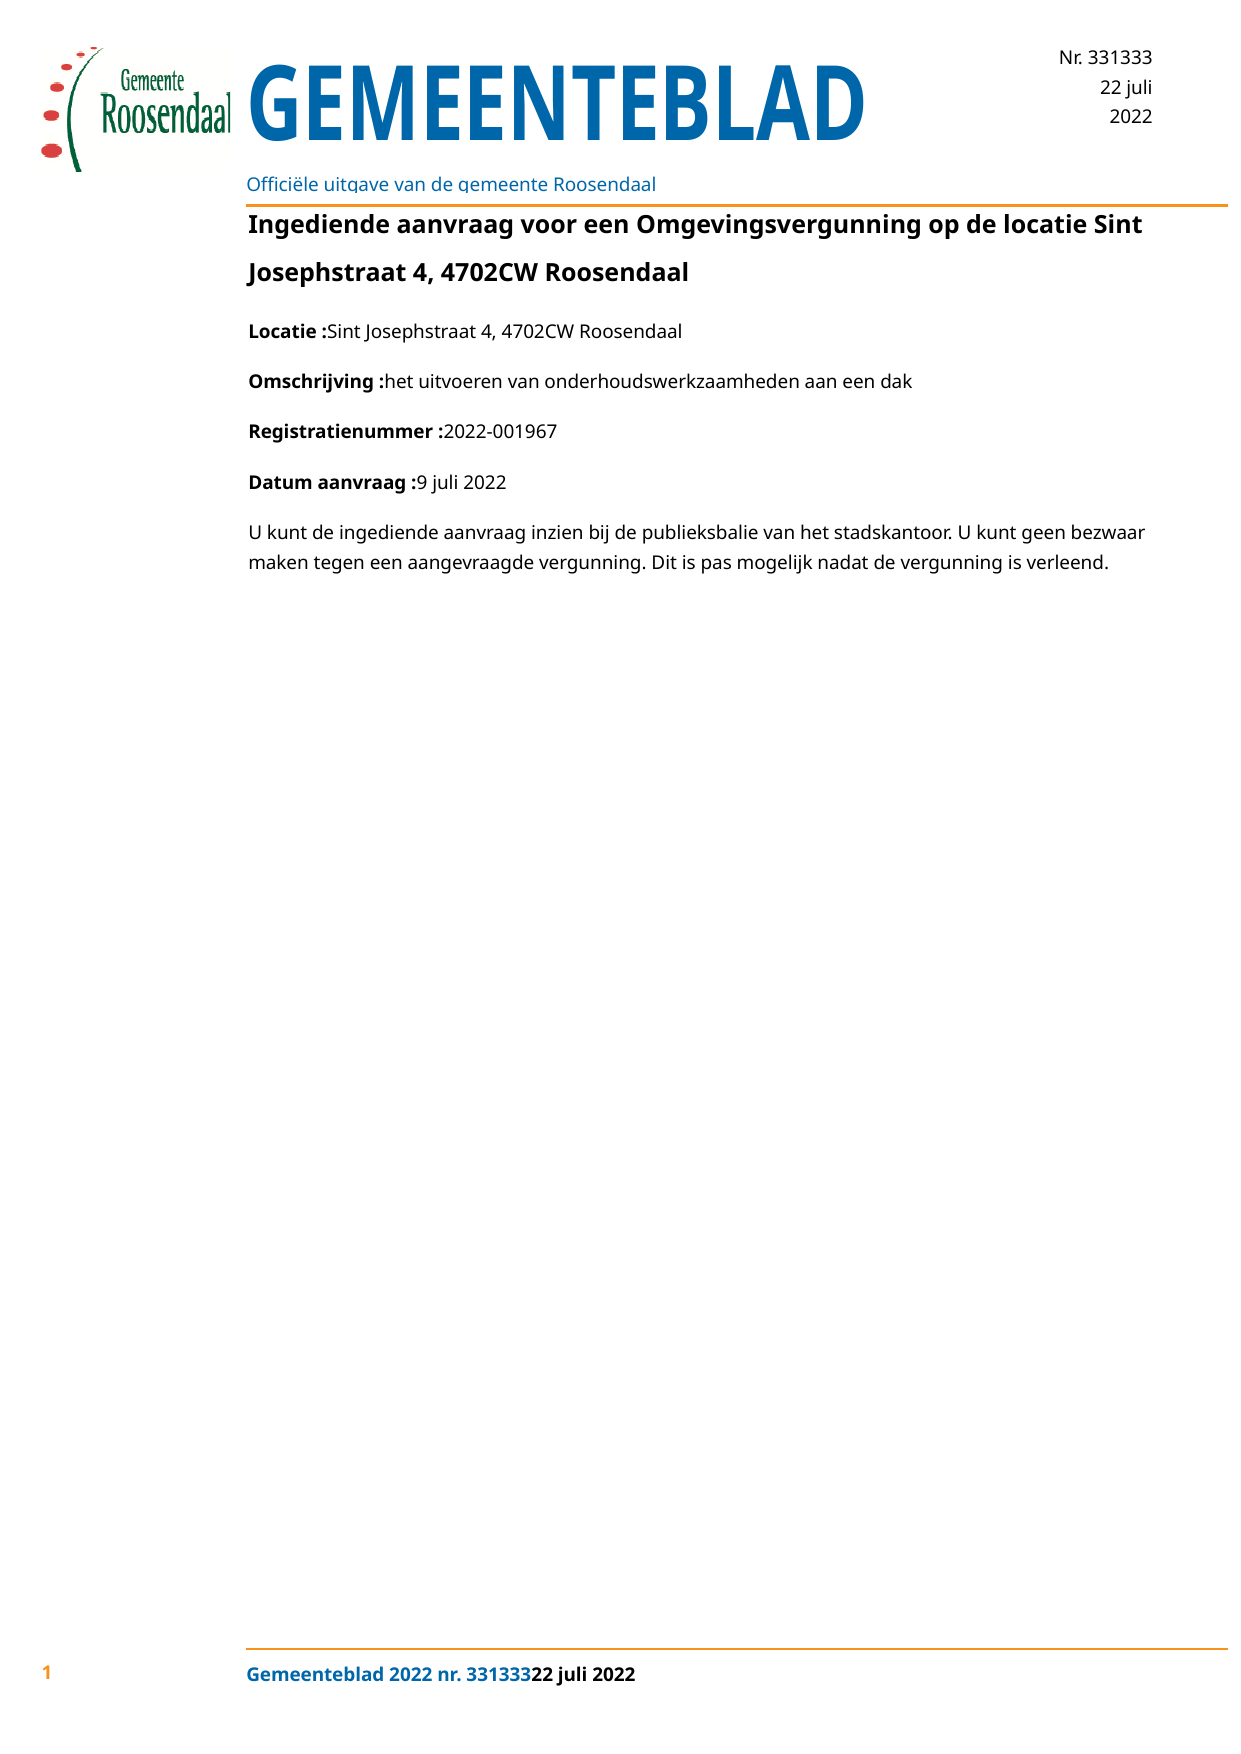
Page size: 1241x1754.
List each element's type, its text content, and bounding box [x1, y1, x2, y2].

text Omschrijving :het uitvoeren van onderhoudswerkzaamheden aan een dak [248, 368, 1152, 394]
text Locatie :Sint Josephstraat 4, 4702CW Roosendaal [248, 318, 1152, 344]
text Registratienummer :2022-001967 [248, 419, 1152, 444]
picture [41, 47, 231, 172]
text Datum aanvraag :9 juli 2022 [248, 469, 1152, 495]
text U kunt de ingediende aanvraag inzien bij de publieksbalie van het stadskantoor. U kunt geen bezwaar maken tegen een aangevraagde vergunning. Dit is pas mogelijk nadat de vergunning is verleend. [248, 519, 1152, 575]
text Ingediende aanvraag voor een Omgevingsvergunning op de locatie Sint Josephstraat 4, 4702CW Roosendaal [248, 207, 1152, 288]
